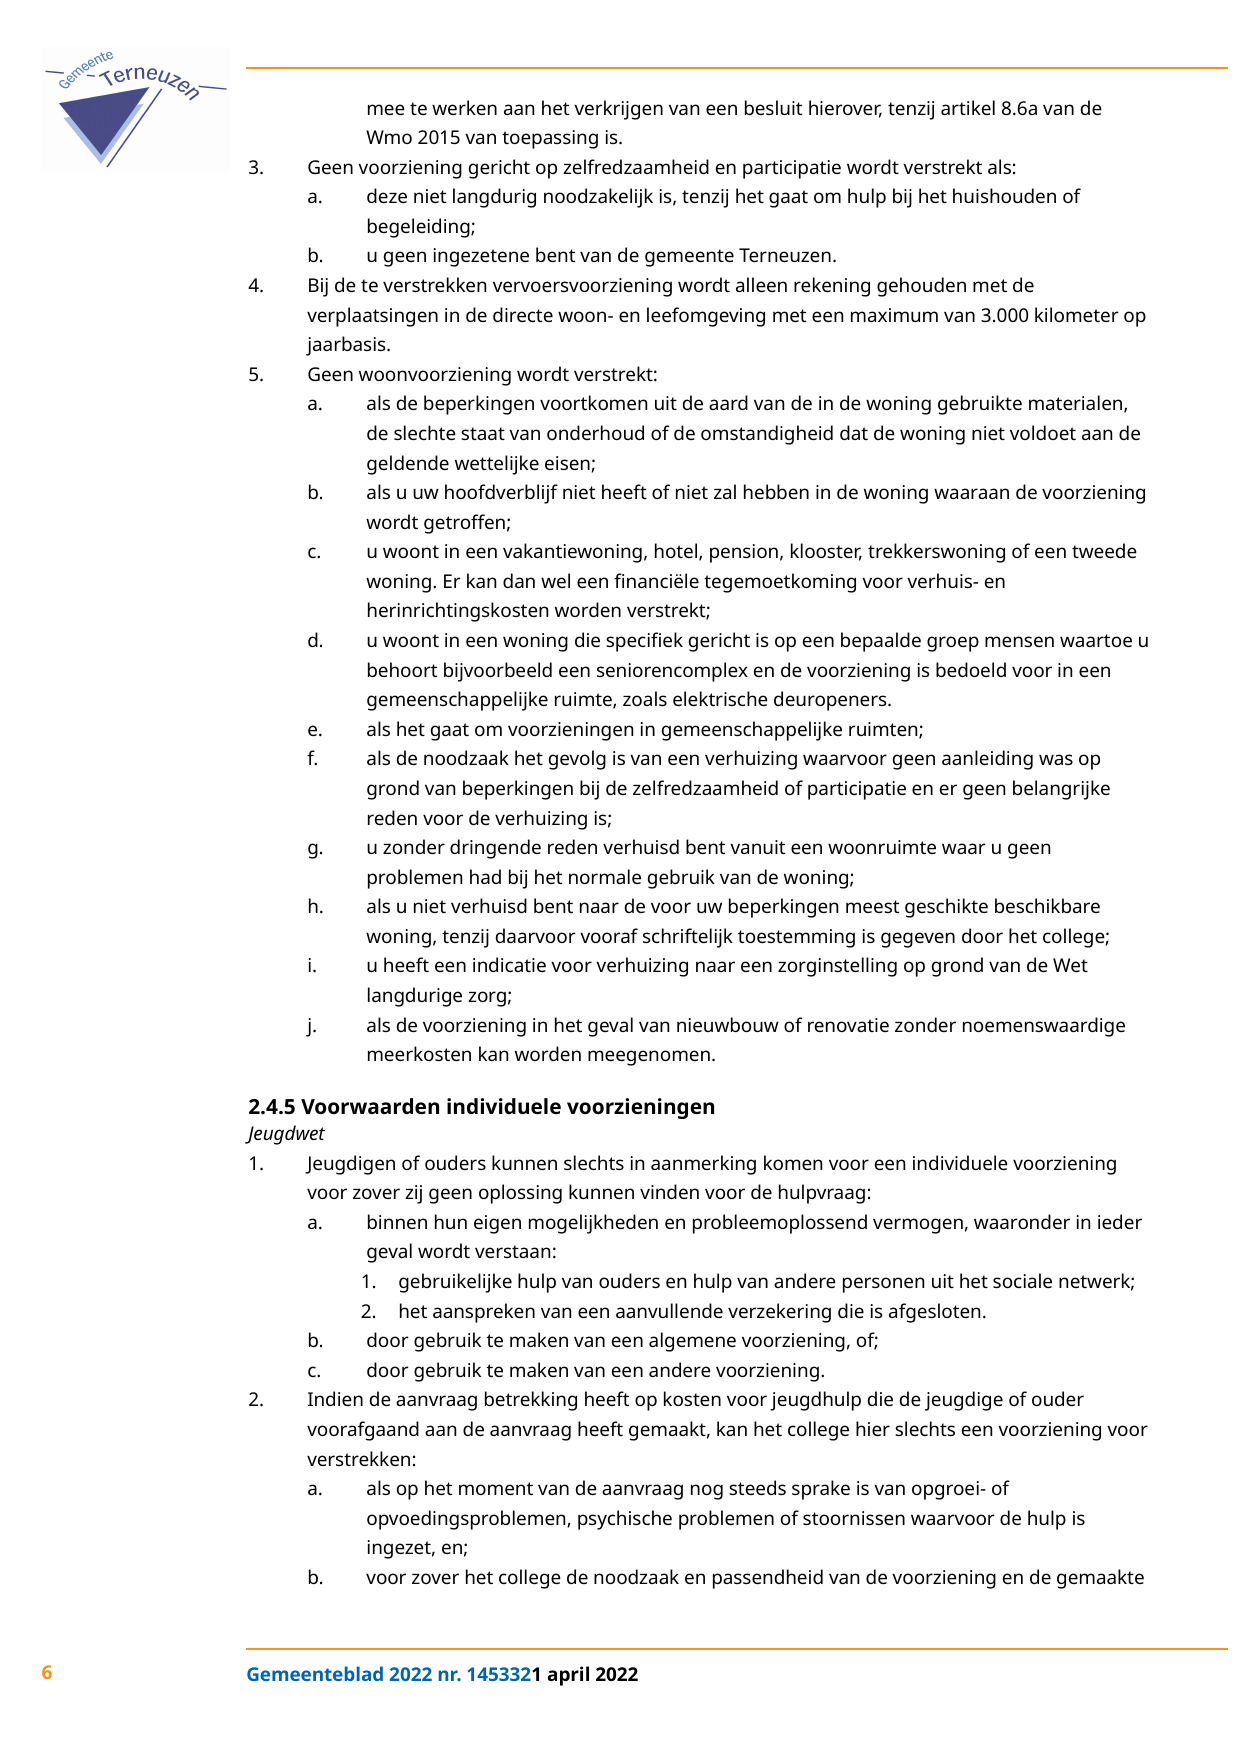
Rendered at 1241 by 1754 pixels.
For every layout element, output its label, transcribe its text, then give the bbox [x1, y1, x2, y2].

list u zonder dringende reden verhuisd bent vanuit een woonruimte waar u geen problemen had bij het normale gebruik van de woning; [307, 834, 1152, 890]
list mee te werken aan het verkrijgen van een besluit hierover, tenzij artikel 8.6a van de Wmo 2015 van toepassing is. [307, 95, 1152, 150]
list het aanspreken van een aanvullende verzekering die is afgesloten. [361, 1298, 1152, 1323]
text Jeugdwet [248, 1120, 1152, 1146]
list door gebruik te maken van een algemene voorziening, of; [307, 1327, 1152, 1353]
list deze niet langdurig noodzakelijk is, tenzij het gaat om hulp bij het huishouden of begeleiding; [307, 183, 1152, 239]
list binnen hun eigen mogelijkheden en probleemoplossend vermogen, waaronder in ieder geval wordt verstaan: [307, 1209, 1152, 1264]
list u woont in een woning die specifiek gericht is op een bepaalde groep mensen waartoe u behoort bijvoorbeeld een seniorencomplex en de voorziening is bedoeld voor in een gemeenschappelijke ruimte, zoals elektrische deuropeners. [307, 627, 1152, 712]
list Geen woonvoorziening wordt verstrekt: [248, 361, 1152, 387]
list u geen ingezetene bent van de gemeente Terneuzen. [307, 243, 1152, 268]
list Jeugdigen of ouders kunnen slechts in aanmerking komen voor een individuele voorziening voor zover zij geen oplossing kunnen vinden voor de hulpvraag: [248, 1150, 1152, 1205]
list als op het moment van de aanvraag nog steeds sprake is van opgroei- of opvoedingsproblemen, psychische problemen of stoornissen waarvoor de hulp is ingezet, en; [307, 1475, 1152, 1560]
list Geen voorziening gericht op zelfredzaamheid en participatie wordt verstrekt als: [248, 154, 1152, 180]
list als u niet verhuisd bent naar de voor uw beperkingen meest geschikte beschikbare woning, tenzij daarvoor vooraf schriftelijk toestemming is gegeven door het college; [307, 893, 1152, 949]
list gebruikelijke hulp van ouders en hulp van andere personen uit het sociale netwerk; [361, 1268, 1152, 1294]
picture [41, 47, 231, 172]
list als het gaat om voorzieningen in gemeenschappelijke ruimten; [307, 716, 1152, 742]
list als de noodzaak het gevolg is van een verhuizing waarvoor geen aanleiding was op grond van beperkingen bij de zelfredzaamheid of participatie en er geen belangrijke reden voor de verhuizing is; [307, 746, 1152, 831]
list u woont in een vakantiewoning, hotel, pension, klooster, trekkerswoning of een tweede woning. Er kan dan wel een financiële tegemoetkoming voor verhuis- en herinrichtingskosten worden verstrekt; [307, 538, 1152, 623]
list u heeft een indicatie voor verhuizing naar een zorginstelling op grond van de Wet langdurige zorg; [307, 953, 1152, 1008]
list Bij de te verstrekken vervoersvoorziening wordt alleen rekening gehouden met de verplaatsingen in de directe woon- en leefomgeving met een maximum van 3.000 kilometer op jaarbasis. [248, 272, 1152, 357]
list als u uw hoofdverblijf niet heeft of niet zal hebben in de woning waaraan de voorziening wordt getroffen; [307, 479, 1152, 535]
list door gebruik te maken van een andere voorziening. [307, 1357, 1152, 1383]
list als de voorziening in het geval van nieuwbouw of renovatie zonder noemenswaardige meerkosten kan worden meegenomen. [307, 1012, 1152, 1067]
list Indien de aanvraag betrekking heeft op kosten voor jeugdhulp die de jeugdige of ouder voorafgaand aan de aanvraag heeft gemaakt, kan het college hier slechts een voorziening voor verstrekken: [248, 1387, 1152, 1471]
list als de beperkingen voortkomen uit de aard van de in de woning gebruikte materialen, de slechte staat van onderhoud of de omstandigheid dat de woning niet voldoet aan de geldende wettelijke eisen; [307, 391, 1152, 476]
list voor zover het college de noodzaak en passendheid van de voorziening en de gemaakte [307, 1564, 1152, 1590]
text 2.4.5 Voorwaarden individuele voorzieningen [248, 1092, 1152, 1120]
